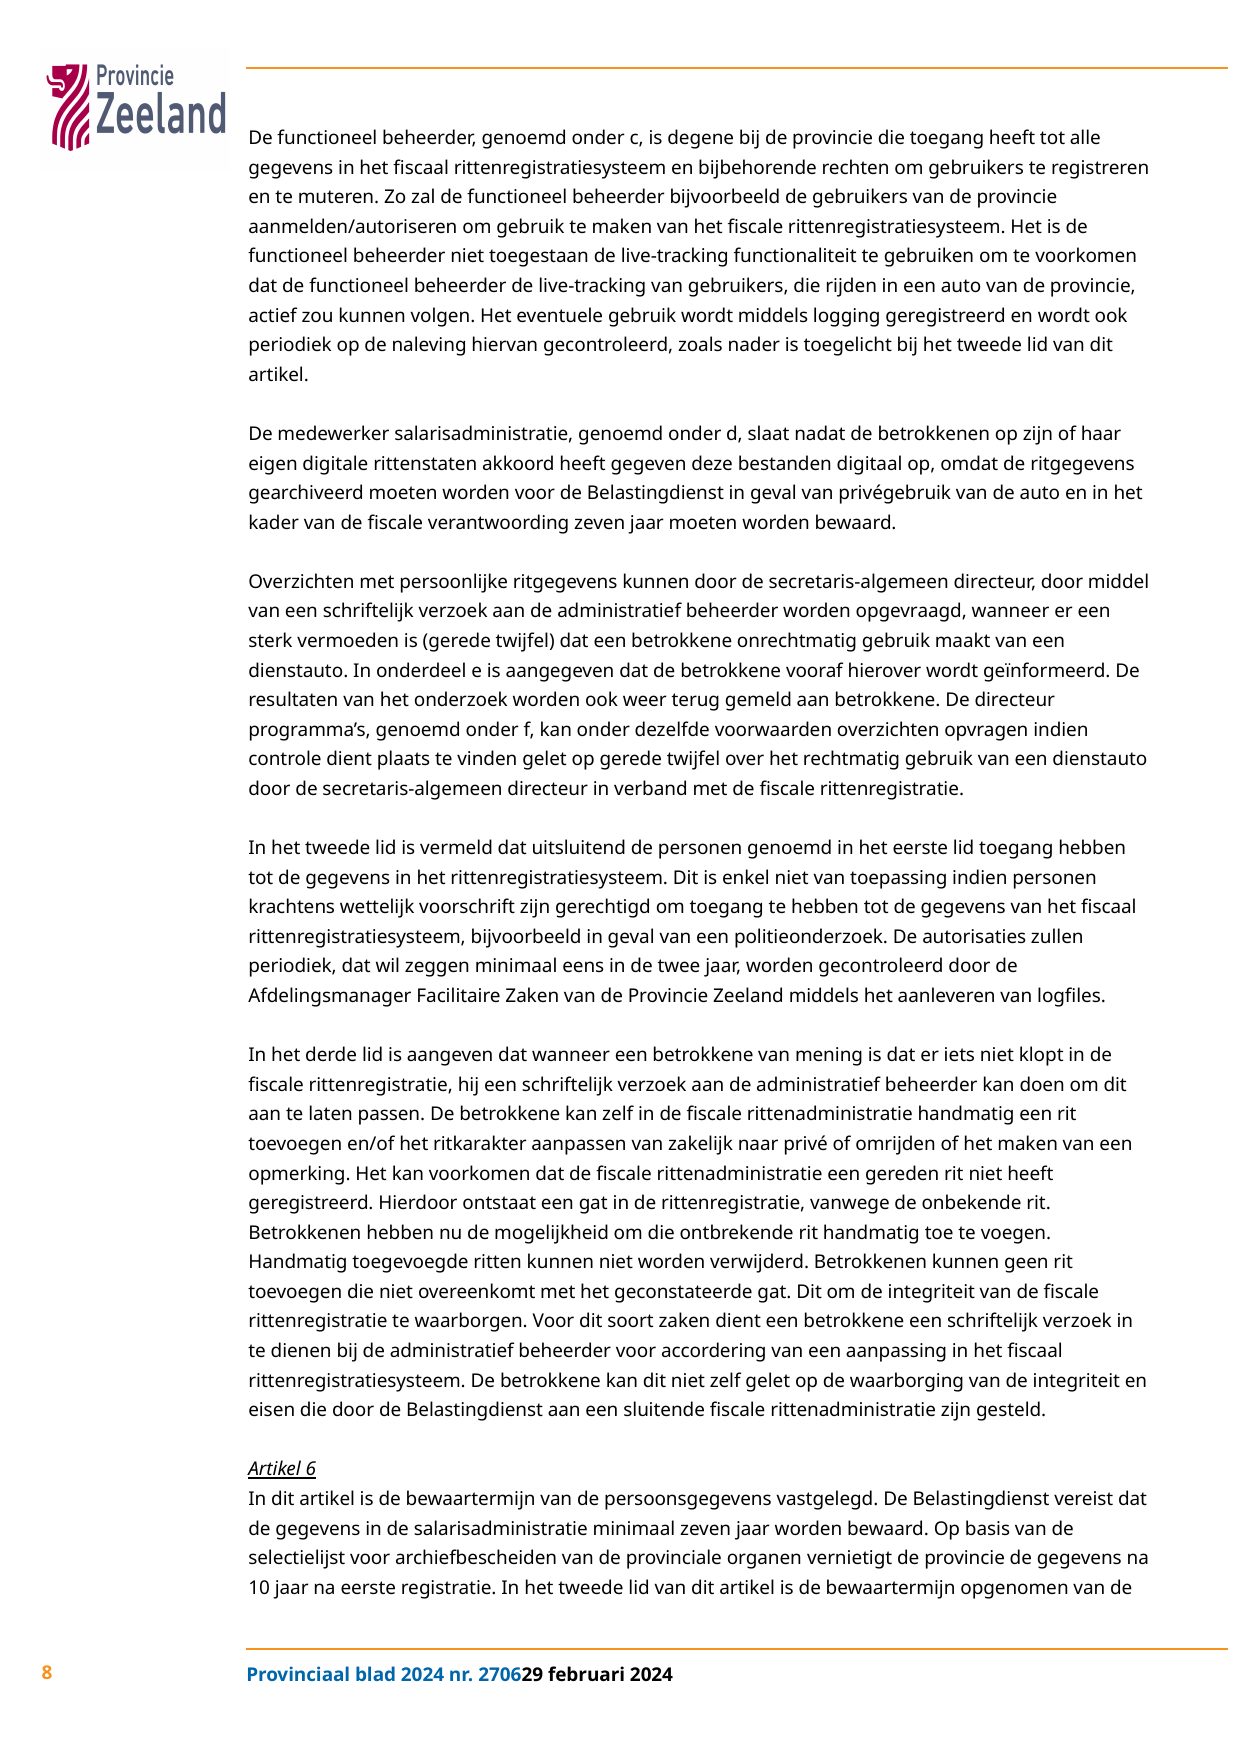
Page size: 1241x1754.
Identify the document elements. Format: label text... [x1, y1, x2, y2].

picture [41, 47, 231, 172]
text De medewerker salarisadministratie, genoemd onder d, slaat nadat de betrokkenen op zijn of haar eigen digitale rittenstaten akkoord heeft gegeven deze bestanden digitaal op, omdat de ritgegevens gearchiveerd moeten worden voor de Belastingdienst in geval van privégebruik van de auto en in het kader van de fiscale verantwoording zeven jaar moeten worden bewaard. [248, 420, 1152, 535]
text De functioneel beheerder, genoemd onder c, is degene bij de provincie die toegang heeft tot alle gegevens in het fiscaal rittenregistratiesysteem en bijbehorende rechten om gebruikers te registreren en te muteren. Zo zal de functioneel beheerder bijvoorbeeld de gebruikers van de provincie aanmelden/autoriseren om gebruik te maken van het fiscale rittenregistratiesysteem. Het is de functioneel beheerder niet toegestaan de live-tracking functionaliteit te gebruiken om te voorkomen dat de functioneel beheerder de live-tracking van gebruikers, die rijden in een auto van de provincie, actief zou kunnen volgen. Het eventuele gebruik wordt middels logging geregistreerd en wordt ook periodiek op de naleving hiervan gecontroleerd, zoals nader is toegelicht bij het tweede lid van dit artikel. [248, 124, 1152, 387]
text In dit artikel is de bewaartermijn van de persoonsgegevens vastgelegd. De Belastingdienst vereist dat de gegevens in de salarisadministratie minimaal zeven jaar worden bewaard. Op basis van de selectielijst voor archiefbescheiden van de provinciale organen vernietigt de provincie de gegevens na 10 jaar na eerste registratie. In het tweede lid van dit artikel is de bewaartermijn opgenomen van de [248, 1485, 1152, 1600]
text Overzichten met persoonlijke ritgegevens kunnen door de secretaris-algemeen directeur, door middel van een schriftelijk verzoek aan de administratief beheerder worden opgevraagd, wanneer er een sterk vermoeden is (gerede twijfel) dat een betrokkene onrechtmatig gebruik maakt van een dienstauto. In onderdeel e is aangegeven dat de betrokkene vooraf hierover wordt geïnformeerd. De resultaten van het onderzoek worden ook weer terug gemeld aan betrokkene. De directeur programma’s, genoemd onder f, kan onder dezelfde voorwaarden overzichten opvragen indien controle dient plaats te vinden gelet op gerede twijfel over het rechtmatig gebruik van een dienstauto door de secretaris-algemeen directeur in verband met de fiscale rittenregistratie. [248, 568, 1152, 801]
text In het tweede lid is vermeld dat uitsluitend de personen genoemd in het eerste lid toegang hebben tot de gegevens in het rittenregistratiesysteem. Dit is enkel niet van toepassing indien personen krachtens wettelijk voorschrift zijn gerechtigd om toegang te hebben tot de gegevens van het fiscaal rittenregistratiesysteem, bijvoorbeeld in geval van een politieonderzoek. De autorisaties zullen periodiek, dat wil zeggen minimaal eens in de twee jaar, worden gecontroleerd door de Afdelingsmanager Facilitaire Zaken van de Provincie Zeeland middels het aanleveren van logfiles. [248, 834, 1152, 1008]
text Artikel 6 [248, 1456, 1152, 1481]
text In het derde lid is aangeven dat wanneer een betrokkene van mening is dat er iets niet klopt in de fiscale rittenregistratie, hij een schriftelijk verzoek aan de administratief beheerder kan doen om dit aan te laten passen. De betrokkene kan zelf in de fiscale rittenadministratie handmatig een rit toevoegen en/of het ritkarakter aanpassen van zakelijk naar privé of omrijden of het maken van een opmerking. Het kan voorkomen dat de fiscale rittenadministratie een gereden rit niet heeft geregistreerd. Hierdoor ontstaat een gat in de rittenregistratie, vanwege de onbekende rit. Betrokkenen hebben nu de mogelijkheid om die ontbrekende rit handmatig toe te voegen. Handmatig toegevoegde ritten kunnen niet worden verwijderd. Betrokkenen kunnen geen rit toevoegen die niet overeenkomt met het geconstateerde gat. Dit om de integriteit van de fiscale rittenregistratie te waarborgen. Voor dit soort zaken dient een betrokkene een schriftelijk verzoek in te dienen bij de administratief beheerder voor accordering van een aanpassing in het fiscaal rittenregistratiesysteem. De betrokkene kan dit niet zelf gelet op de waarborging van de integriteit en eisen die door de Belastingdienst aan een sluitende fiscale rittenadministratie zijn gesteld. [248, 1041, 1152, 1422]
